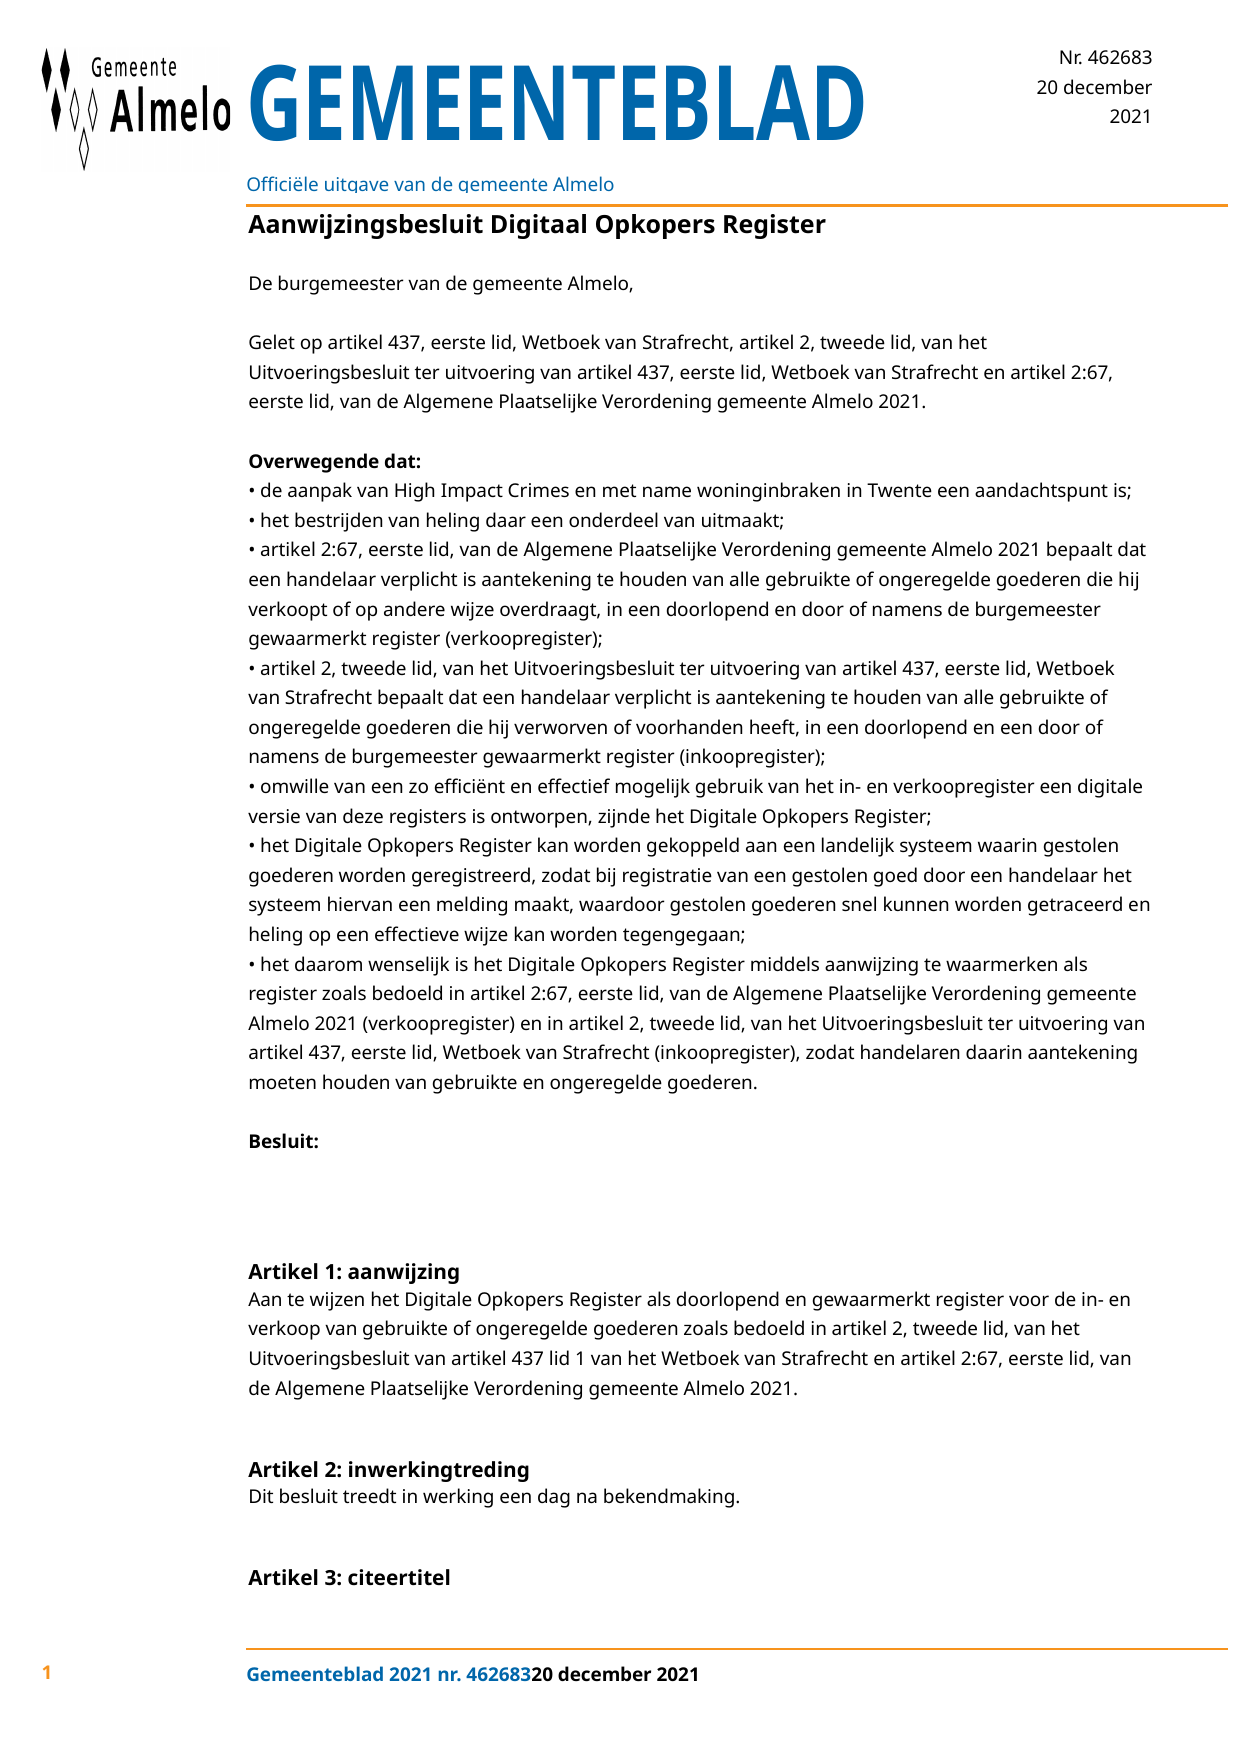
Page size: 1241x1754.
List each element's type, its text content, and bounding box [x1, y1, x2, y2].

text Artikel 3: citeertitel [248, 1563, 1152, 1592]
text Overwegende dat: [248, 448, 1152, 473]
text • artikel 2, tweede lid, van het Uitvoeringsbesluit ter uitvoering van artikel 437, eerste lid, Wetboek van Strafrecht bepaalt dat een handelaar verplicht is aantekening te houden van alle gebruikte of ongeregelde goederen die hij verworven of voorhanden heeft, in een doorlopend en een door of namens de burgemeester gewaarmerkt register (inkoopregister); [248, 655, 1152, 769]
text Besluit: [248, 1128, 1152, 1154]
picture [41, 47, 231, 172]
text De burgemeester van de gemeente Almelo, [248, 270, 1152, 296]
text Dit besluit treedt in werking een dag na bekendmaking. [248, 1483, 1152, 1509]
text • artikel 2:67, eerste lid, van de Algemene Plaatselijke Verordening gemeente Almelo 2021 bepaalt dat een handelaar verplicht is aantekening te houden van alle gebruikte of ongeregelde goederen die hij verkoopt of op andere wijze overdraagt, in een doorlopend en door of namens de burgemeester gewaarmerkt register (verkoopregister); [248, 537, 1152, 651]
text • omwille van een zo efficiënt en effectief mogelijk gebruik van het in- en verkoopregister een digitale versie van deze registers is ontworpen, zijnde het Digitale Opkopers Register; [248, 773, 1152, 828]
text • de aanpak van High Impact Crimes en met name woninginbraken in Twente een aandachtspunt is; [248, 477, 1152, 503]
text Artikel 1: aanwijzing [248, 1257, 1152, 1286]
text Aan te wijzen het Digitale Opkopers Register als doorlopend en gewaarmerkt register voor de in- en verkoop van gebruikte of ongeregelde goederen zoals bedoeld in artikel 2, tweede lid, van het Uitvoeringsbesluit van artikel 437 lid 1 van het Wetboek van Strafrecht en artikel 2:67, eerste lid, van de Algemene Plaatselijke Verordening gemeente Almelo 2021. [248, 1286, 1152, 1400]
text Aanwijzingsbesluit Digitaal Opkopers Register [248, 207, 1152, 241]
text Gelet op artikel 437, eerste lid, Wetboek van Strafrecht, artikel 2, tweede lid, van het Uitvoeringsbesluit ter uitvoering van artikel 437, eerste lid, Wetboek van Strafrecht en artikel 2:67, eerste lid, van de Algemene Plaatselijke Verordening gemeente Almelo 2021. [248, 329, 1152, 414]
text • het Digitale Opkopers Register kan worden gekoppeld aan een landelijk systeem waarin gestolen goederen worden geregistreerd, zodat bij registratie van een gestolen goed door een handelaar het systeem hiervan een melding maakt, waardoor gestolen goederen snel kunnen worden getraceerd en heling op een effectieve wijze kan worden tegengegaan; [248, 832, 1152, 947]
text • het bestrijden van heling daar een onderdeel van uitmaakt; [248, 507, 1152, 533]
text • het daarom wenselijk is het Digitale Opkopers Register middels aanwijzing te waarmerken als register zoals bedoeld in artikel 2:67, eerste lid, van de Algemene Plaatselijke Verordening gemeente Almelo 2021 (verkoopregister) en in artikel 2, tweede lid, van het Uitvoeringsbesluit ter uitvoering van artikel 437, eerste lid, Wetboek van Strafrecht (inkoopregister), zodat handelaren daarin aantekening moeten houden van gebruikte en ongeregelde goederen. [248, 951, 1152, 1095]
text Artikel 2: inwerkingtreding [248, 1455, 1152, 1483]
